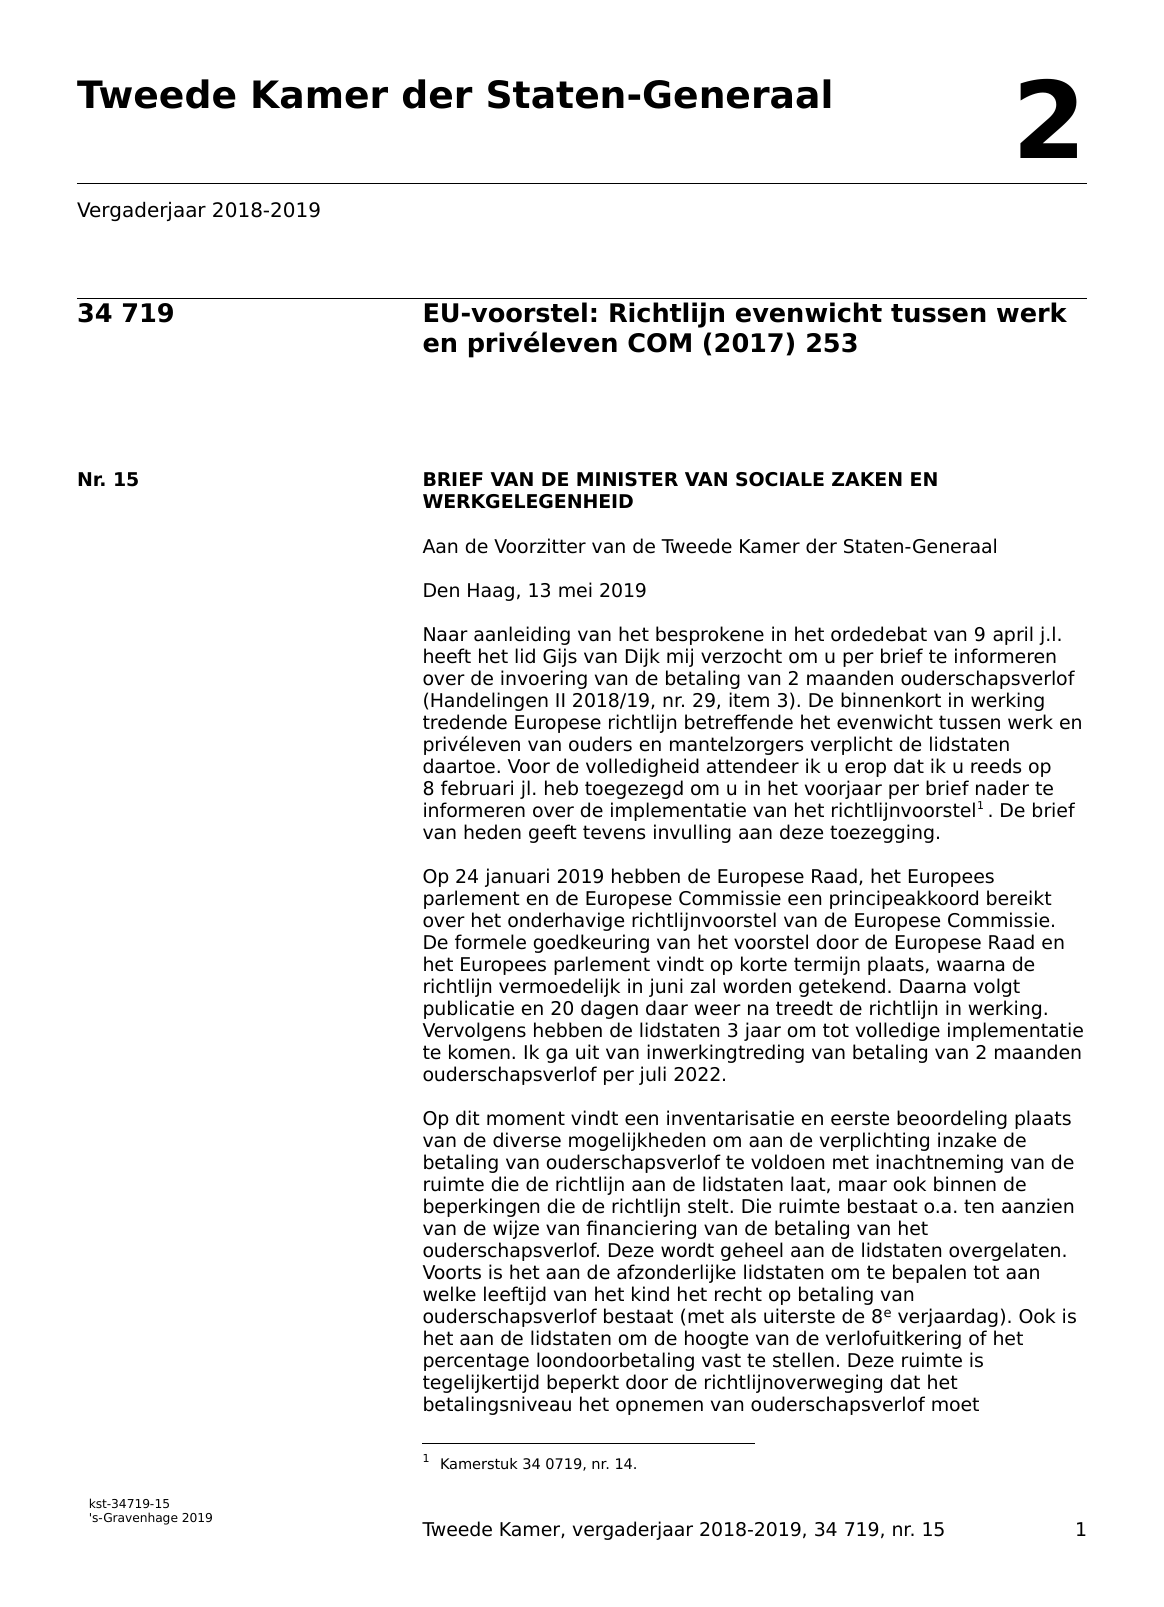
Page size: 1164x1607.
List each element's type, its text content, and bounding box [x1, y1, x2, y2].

text Op dit moment vindt een inventarisatie en eerste beoordeling plaats van de diverse mogelijkheden om aan de verplichting inzake de betaling van ouderschapsverlof te voldoen met inachtneming van de ruimte die de richtlijn aan de lidstaten laat, maar ook binnen de beperkingen die de richtlijn stelt. Die ruimte bestaat o.a. ten aanzien van de wijze van financiering van de betaling van het ouderschapsverlof. Deze wordt geheel aan de lidstaten overgelaten. Voorts is het aan de afzonderlijke lidstaten om te bepalen tot aan welke leeftijd van het kind het recht op betaling van ouderschapsverlof bestaat (met als uiterste de 8e verjaardag). Ook is het aan de lidstaten om de hoogte van de verlofuitkering of het percentage loondoorbetaling vast te stellen. Deze ruimte is tegelijkertijd beperkt door de richtlijnoverweging dat het betalingsniveau het opnemen van ouderschapsverlof moet [422, 1108, 1087, 1416]
text Naar aanleiding van het besprokene in het ordedebat van 9 april j.l. heeft het lid Gijs van Dijk mij verzocht om u per brief te informeren over de invoering van de betaling van 2 maanden ouderschapsverlof (Handelingen II 2018/19, nr. 29, item 3). De binnenkort in werking tredende Europese richtlijn betreffende het evenwicht tussen werk en privéleven van ouders en mantelzorgers verplicht de lidstaten daartoe. Voor de volledigheid attendeer ik u erop dat ik u reeds op 8 februari jl. heb toegezegd om u in het voorjaar per brief nader te informeren over de implementatie van het richtlijnvoorstel. De brief van heden geeft tevens invulling aan deze toezegging. [422, 624, 1087, 844]
subtitle Nr. 15 BRIEF VAN DE MINISTER VAN SOCIALE ZAKEN EN WERKGELEGENHEID [77, 469, 1087, 513]
text Op 24 januari 2019 hebben de Europese Raad, het Europees parlement en de Europese Commissie een principeakkoord bereikt over het onderhavige richtlijnvoorstel van de Europese Commissie. De formele goedkeuring van het voorstel door de Europese Raad en het Europees parlement vindt op korte termijn plaats, waarna de richtlijn vermoedelijk in juni zal worden getekend. Daarna volgt publicatie en 20 dagen daar weer na treedt de richtlijn in werking. Vervolgens hebben de lidstaten 3 jaar om tot volledige implementatie te komen. Ik ga uit van inwerkingtreding van betaling van 2 maanden ouderschapsverlof per juli 2022. [422, 866, 1087, 1086]
table_cell Vergaderjaar 2018-2019 [77, 184, 1087, 298]
text Aan de Voorzitter van de Tweede Kamer der Staten-Generaal [422, 536, 1087, 557]
table_header Tweede Kamer der Staten-Generaal [77, 59, 886, 183]
subtitle 34 719 EU-voorstel: Richtlijn evenwicht tussen werk en privéleven COM (2017) 253 [77, 299, 1087, 358]
text kst-34719-15 [88, 1497, 323, 1511]
text Den Haag, 13 mei 2019 [422, 580, 1087, 602]
text Kamerstuk 34 0719, nr. 14. [422, 1452, 1087, 1474]
text 's-Gravenhage 2019 [88, 1511, 323, 1525]
table_header 2 [886, 59, 1087, 183]
